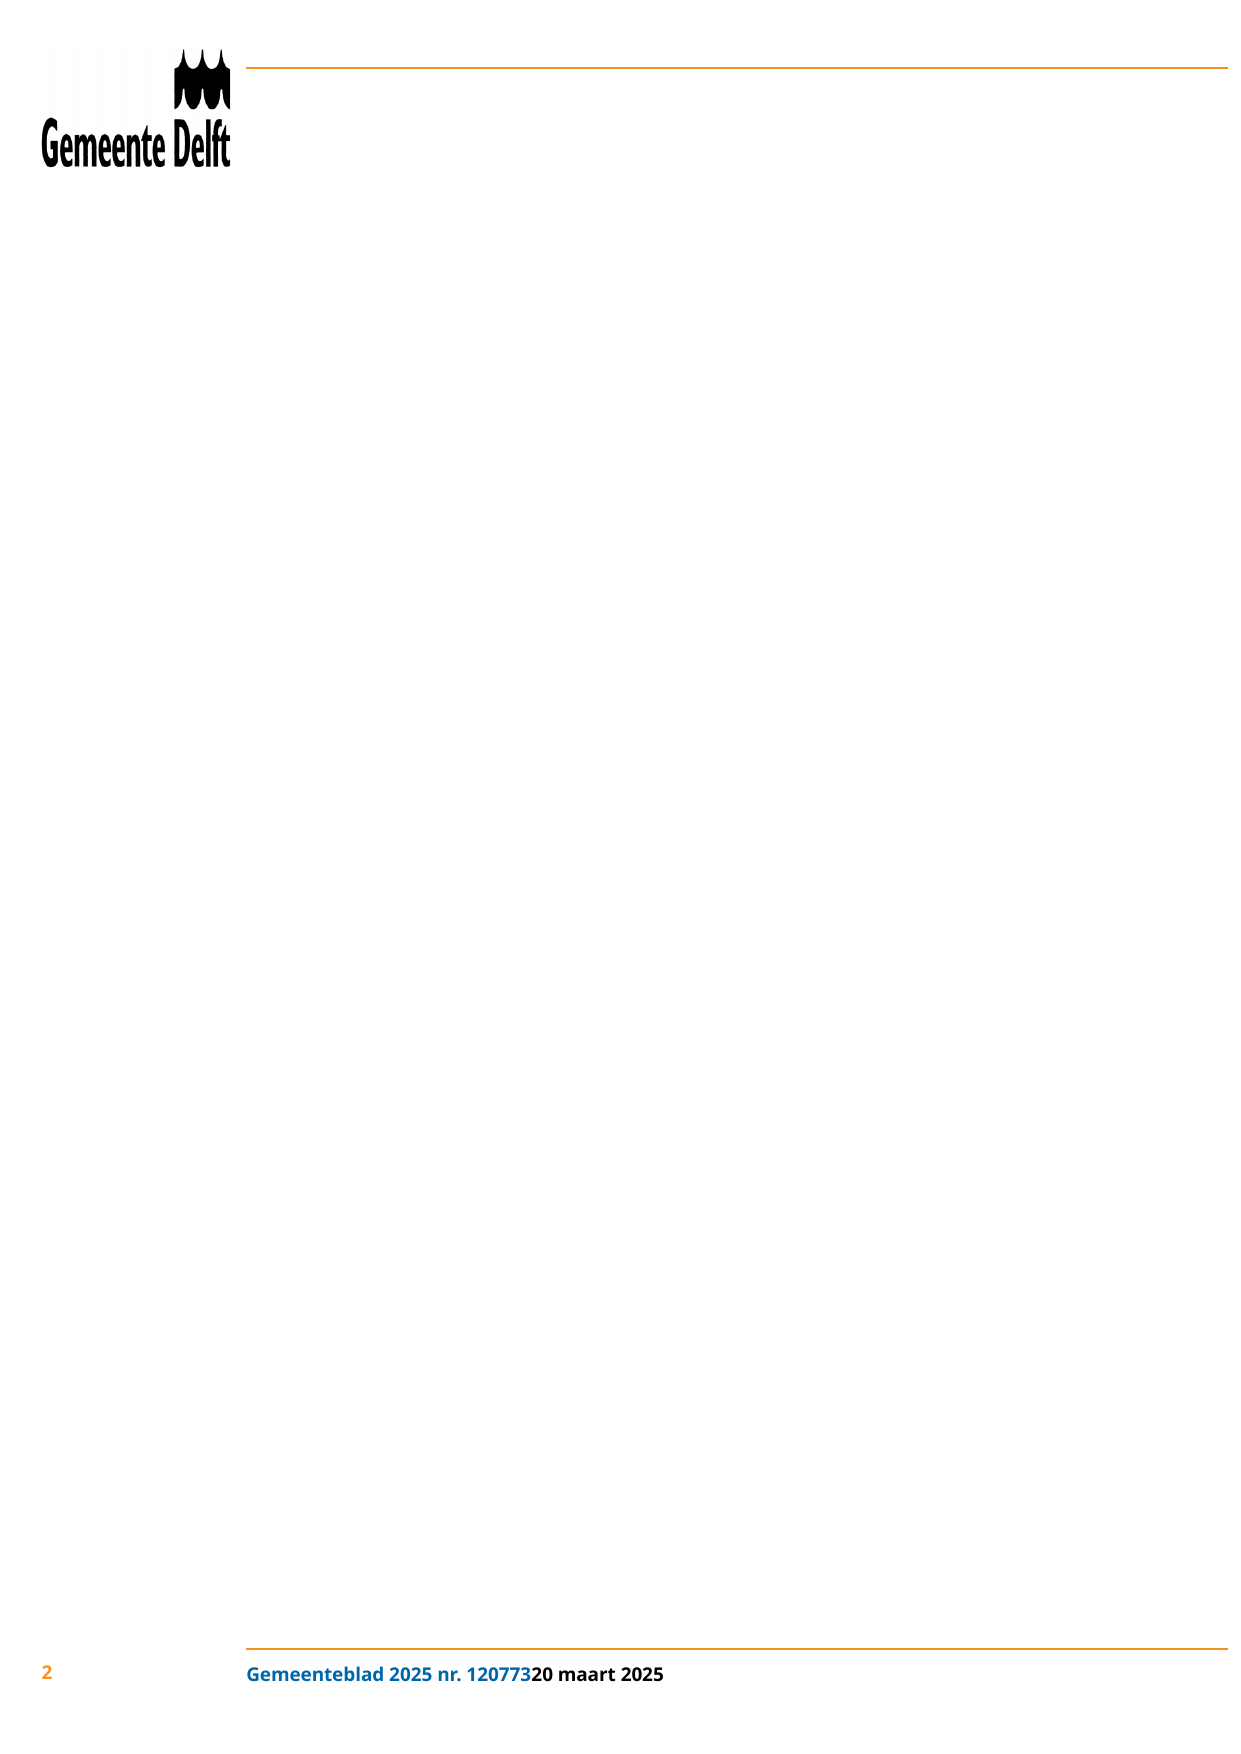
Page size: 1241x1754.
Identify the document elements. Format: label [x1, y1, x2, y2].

picture [41, 47, 231, 172]
